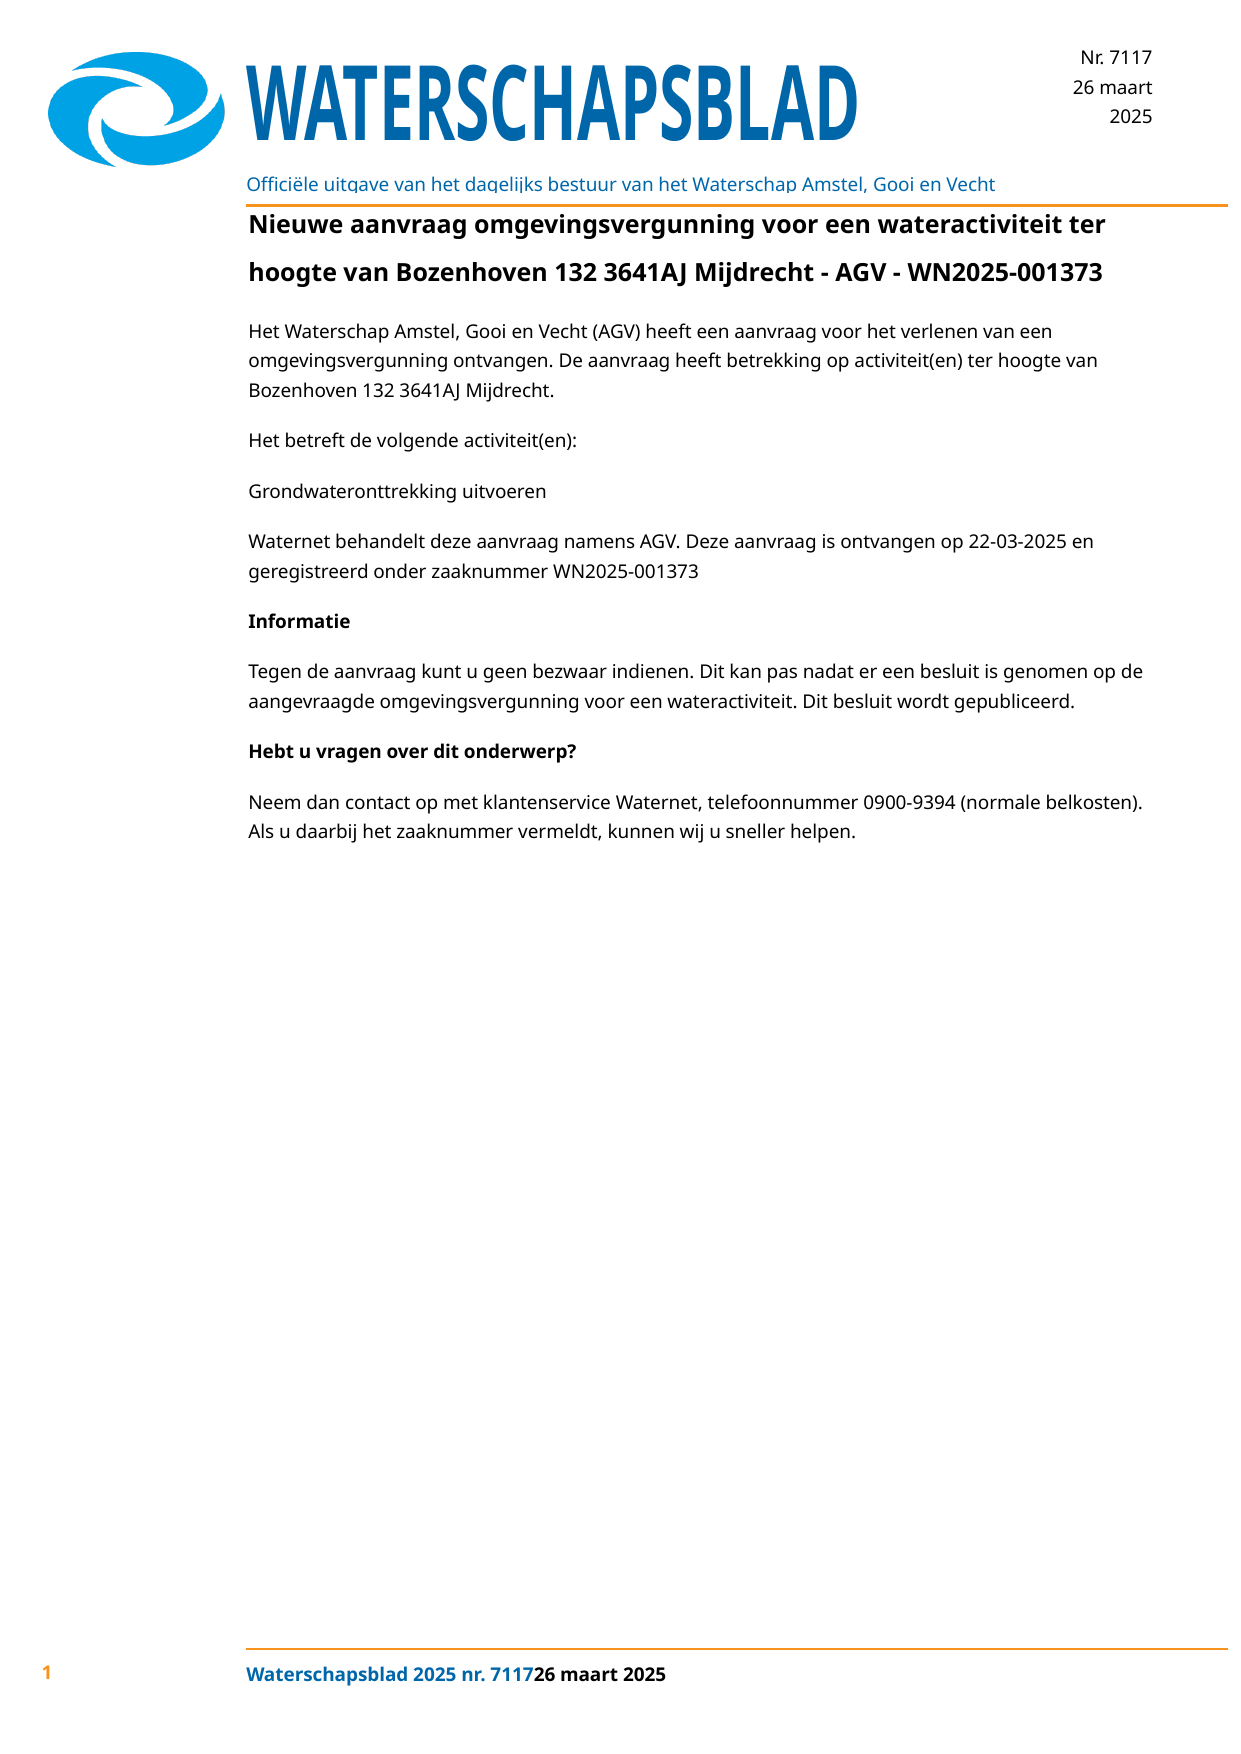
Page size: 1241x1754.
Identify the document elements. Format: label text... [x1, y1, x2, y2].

text Hebt u vragen over dit onderwerp? [248, 739, 1152, 764]
text Neem dan contact op met klantenservice Waternet, telefoonnummer 0900-9394 (normale belkosten). Als u daarbij het zaaknummer vermeldt, kunnen wij u sneller helpen. [248, 789, 1152, 844]
text Waternet behandelt deze aanvraag namens AGV. Deze aanvraag is ontvangen op 22-03-2025 en geregistreerd onder zaaknummer WN2025-001373 [248, 528, 1152, 584]
text Grondwateronttrekking uitvoeren [248, 478, 1152, 504]
text Informatie [248, 608, 1152, 634]
text Tegen de aanvraag kunt u geen bezwaar indienen. Dit kan pas nadat er een besluit is genomen op de aangevraagde omgevingsvergunning voor een wateractiviteit. Dit besluit wordt gepubliceerd. [248, 659, 1152, 714]
picture [41, 47, 231, 172]
text Het betreft de volgende activiteit(en): [248, 427, 1152, 453]
text Nieuwe aanvraag omgevingsvergunning voor een wateractiviteit ter hoogte van Bozenhoven 132 3641AJ Mijdrecht - AGV - WN2025-001373 [248, 207, 1152, 288]
text Het Waterschap Amstel, Gooi en Vecht (AGV) heeft een aanvraag voor het verlenen van een omgevingsvergunning ontvangen. De aanvraag heeft betrekking op activiteit(en) ter hoogte van Bozenhoven 132 3641AJ Mijdrecht. [248, 318, 1152, 403]
